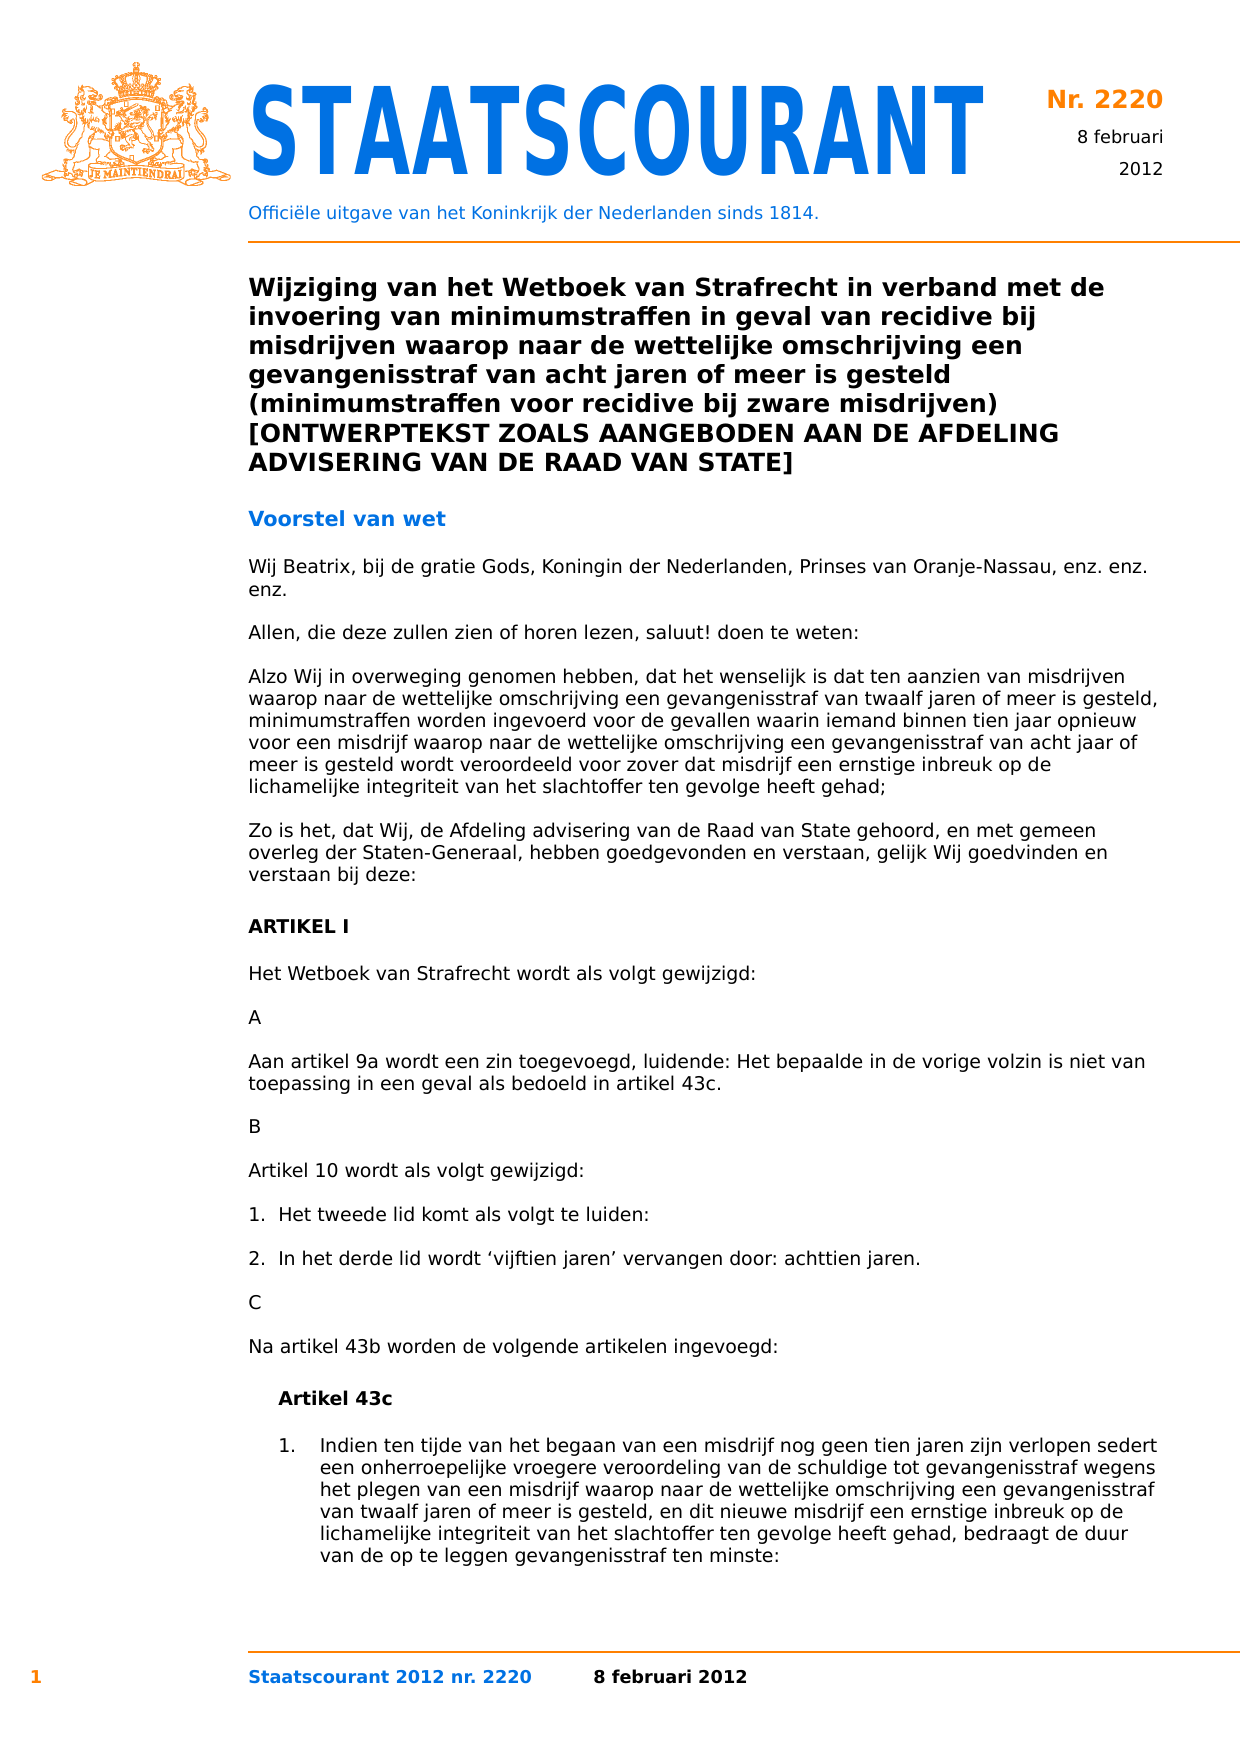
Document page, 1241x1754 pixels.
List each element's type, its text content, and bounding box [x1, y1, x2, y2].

text 1. Het tweede lid komt als volgt te luiden: [248, 1204, 1163, 1226]
table_cell 2012 [998, 153, 1240, 203]
text Zo is het, dat Wij, de Afdeling advisering van de Raad van State gehoord, en met gemeen overleg der Staten-Generaal, hebben goedgevonden en verstaan, gelijk Wij goedvinden en verstaan bij deze: [248, 820, 1163, 886]
subtitle Wijziging van het Wetboek van Strafrecht in verband met de invoering van minimumstraffen in geval van recidive bij misdrijven waarop naar de wettelijke omschrijving een gevangenisstraf van acht jaren of meer is gesteld (minimumstraffen voor recidive bij zware misdrijven) [ONTWERPTEKST ZOALS AANGEBODEN AAN DE AFDELING ADVISERING VAN DE RAAD VAN STATE] [248, 273, 1163, 477]
text Het Wetboek van Strafrecht wordt als volgt gewijzigd: [248, 963, 1163, 985]
text C [248, 1292, 1163, 1314]
table_header Nr. 2220 [998, 62, 1240, 121]
text Wij Beatrix, bij de gratie Gods, Koningin der Nederlanden, Prinses van Oranje-Nassau, enz. enz. enz. [248, 556, 1163, 600]
table_header [25, 62, 248, 241]
text 2. In het derde lid wordt ‘vijftien jaren’ vervangen door: achttien jaren. [248, 1248, 1163, 1270]
text Aan artikel 9a wordt een zin toegevoegd, luidende: Het bepaalde in de vorige volzin is niet van toepassing in een geval als bedoeld in artikel 43c. [248, 1051, 1163, 1094]
text Allen, die deze zullen zien of horen lezen, saluut! doen te weten: [248, 622, 1163, 644]
text Alzo Wij in overweging genomen hebben, dat het wenselijk is dat ten aanzien van misdrijven waarop naar de wettelijke omschrijving een gevangenisstraf van twaalf jaren of meer is gesteld, minimumstraffen worden ingevoerd voor de gevallen waarin iemand binnen tien jaar opnieuw voor een misdrijf waarop naar de wettelijke omschrijving een gevangenisstraf van acht jaar of meer is gesteld wordt veroordeeld voor zover dat misdrijf een ernstige inbreuk op de lichamelijke integriteit van het slachtoffer ten gevolge heeft gehad; [248, 666, 1163, 798]
subtitle Artikel 43c [278, 1388, 1163, 1409]
subtitle Voorstel van wet [248, 507, 1163, 531]
table_cell Officiële uitgave van het Koninkrijk der Nederlanden sinds 1814. [248, 203, 1240, 241]
picture [41, 62, 231, 186]
text Artikel 10 wordt als volgt gewijzigd: [248, 1160, 1163, 1182]
table_cell 8 februari [998, 121, 1240, 153]
text Na artikel 43b worden de volgende artikelen ingevoegd: [248, 1336, 1163, 1358]
subtitle ARTIKEL I [248, 916, 1163, 938]
text B [248, 1116, 1163, 1138]
text 1. Indien ten tijde van het begaan van een misdrijf nog geen tien jaren zijn verlopen sedert een onherroepelijke vroegere veroordeling van de schuldige tot gevangenisstraf wegens het plegen van een misdrijf waarop naar de wettelijke omschrijving een gevangenisstraf van twaalf jaren of meer is gesteld, en dit nieuwe misdrijf een ernstige inbreuk op de lichamelijke integriteit van het slachtoffer ten gevolge heeft gehad, bedraagt de duur van de op te leggen gevangenisstraf ten minste: [278, 1434, 1163, 1566]
text A [248, 1007, 1163, 1029]
table_header STAATSCOURANT [248, 62, 998, 203]
